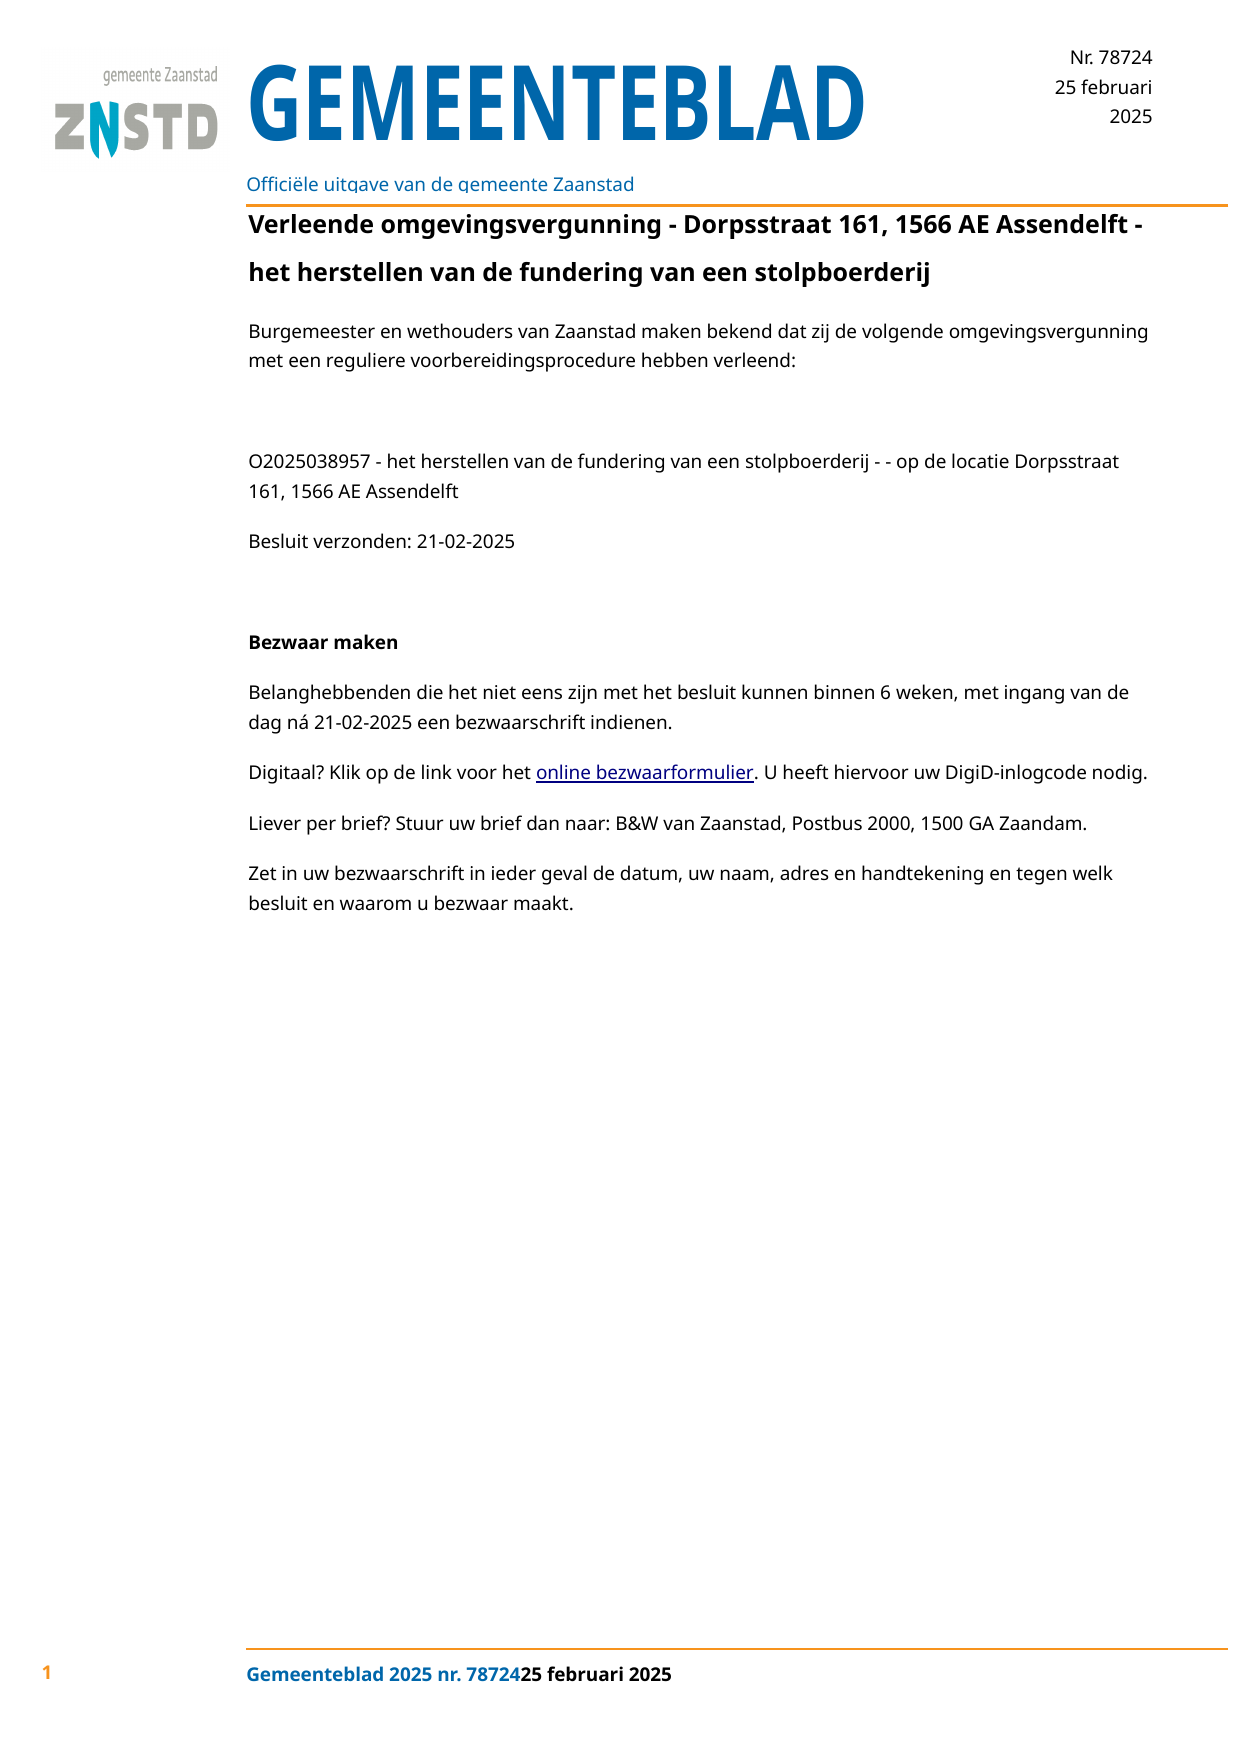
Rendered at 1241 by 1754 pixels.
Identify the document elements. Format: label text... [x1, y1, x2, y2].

text Verleende omgevingsvergunning - Dorpsstraat 161, 1566 AE Assendelft - het herstellen van de fundering van een stolpboerderij [248, 207, 1152, 288]
text Digitaal? Klik op de link voor het online bezwaarformulier. U heeft hiervoor uw DigiD-inlogcode nodig. [248, 759, 1152, 785]
text Burgemeester en wethouders van Zaanstad maken bekend dat zij de volgende omgevingsvergunning met een reguliere voorbereidingsprocedure hebben verleend: [248, 318, 1152, 373]
text Liever per brief? Stuur uw brief dan naar: B&W van Zaanstad, Postbus 2000, 1500 GA Zaandam. [248, 810, 1152, 836]
text Bezwaar maken [248, 629, 1152, 655]
text Belanghebbenden die het niet eens zijn met het besluit kunnen binnen 6 weken, met ingang van de dag ná 21-02-2025 een bezwaarschrift indienen. [248, 679, 1152, 735]
text Zet in uw bezwaarschrift in ieder geval de datum, uw naam, adres en handtekening en tegen welk besluit en waarom u bezwaar maakt. [248, 860, 1152, 916]
text Besluit verzonden: 21-02-2025 [248, 528, 1152, 554]
picture [41, 47, 231, 172]
text O2025038957 - het herstellen van de fundering van een stolpboerderij - - op de locatie Dorpsstraat 161, 1566 AE Assendelft [248, 448, 1152, 504]
